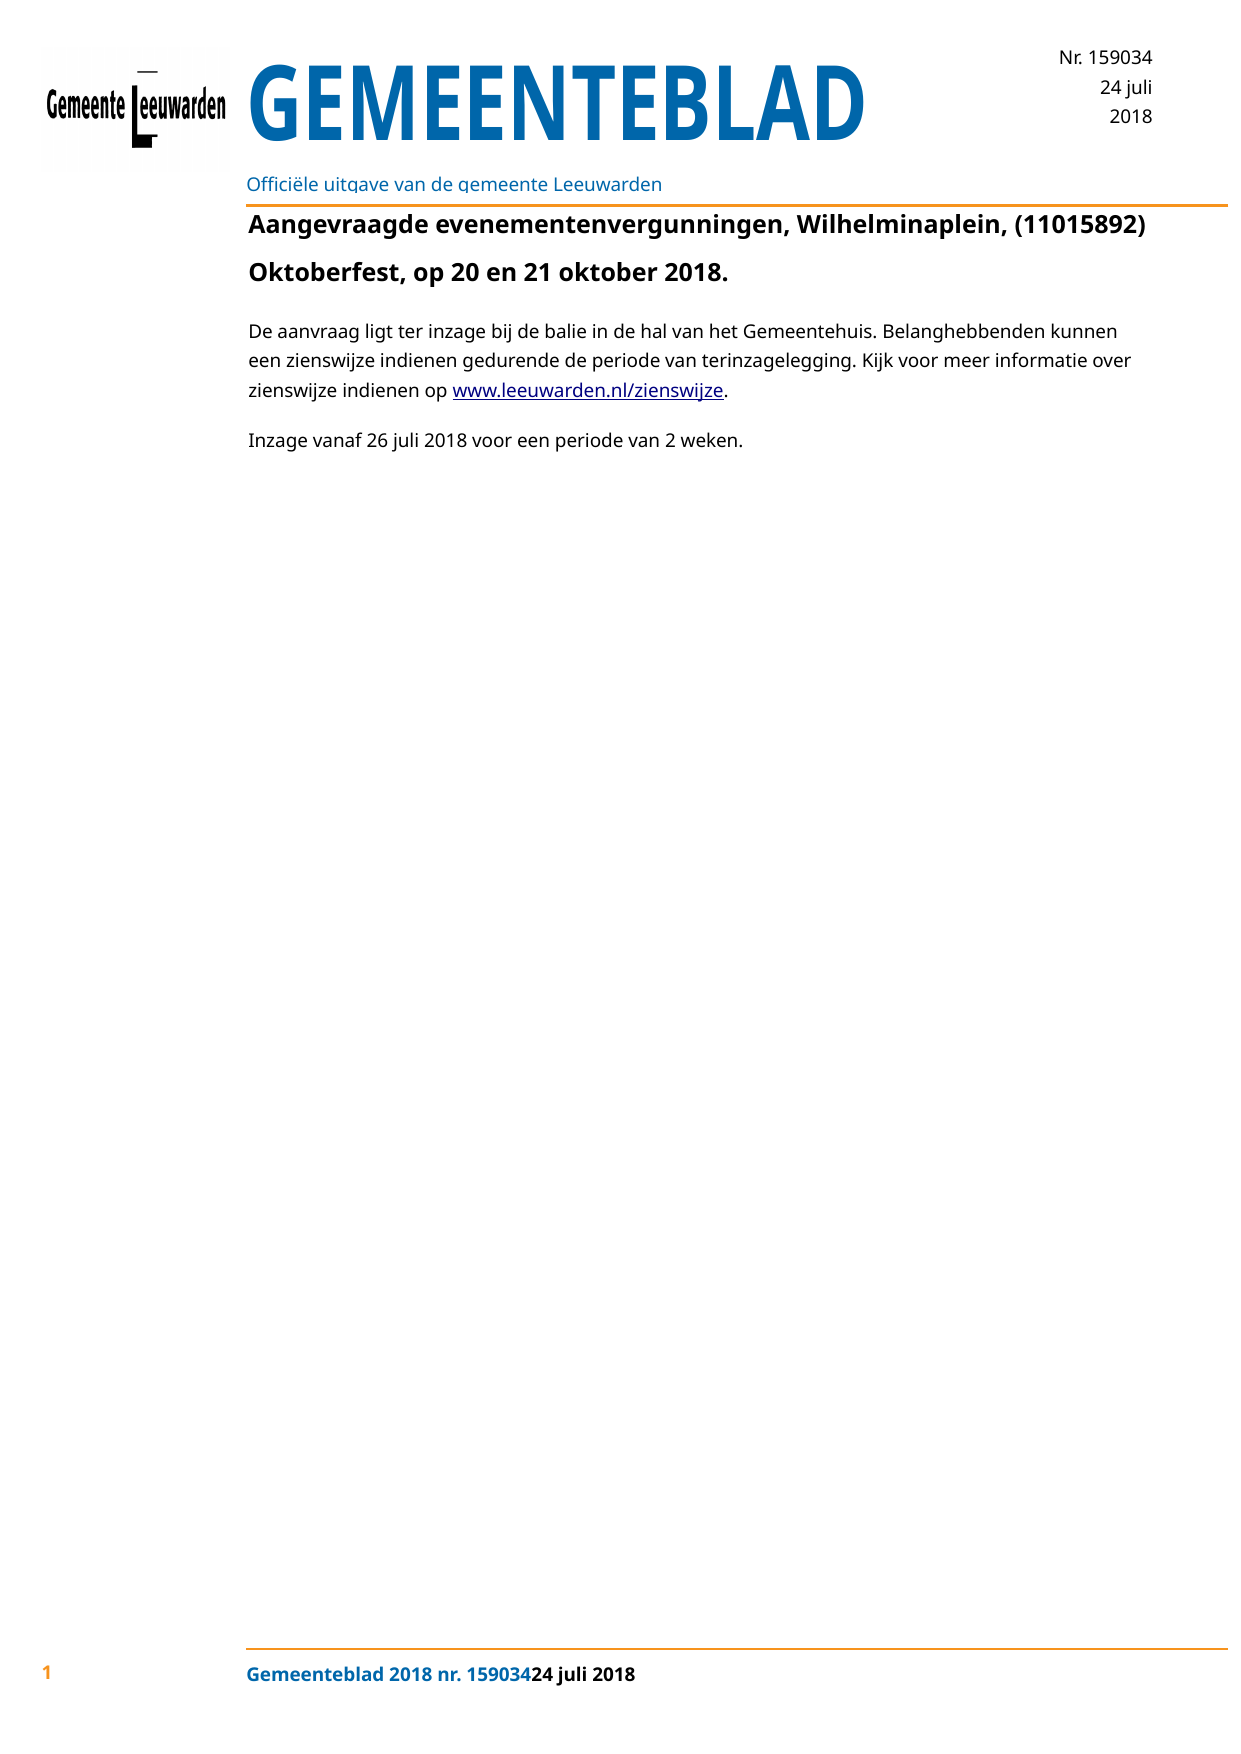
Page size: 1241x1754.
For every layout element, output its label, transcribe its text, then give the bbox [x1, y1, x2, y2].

text De aanvraag ligt ter inzage bij de balie in de hal van het Gemeentehuis. Belanghebbenden kunnen een zienswijze indienen gedurende de periode van terinzagelegging. Kijk voor meer informatie over zienswijze indienen op www.leeuwarden.nl/zienswijze. [248, 318, 1152, 403]
text Aangevraagde evenementenvergunningen, Wilhelminaplein, (11015892) Oktoberfest, op 20 en 21 oktober 2018. [248, 207, 1152, 288]
picture [41, 47, 231, 172]
text Inzage vanaf 26 juli 2018 voor een periode van 2 weken. [248, 427, 1152, 453]
